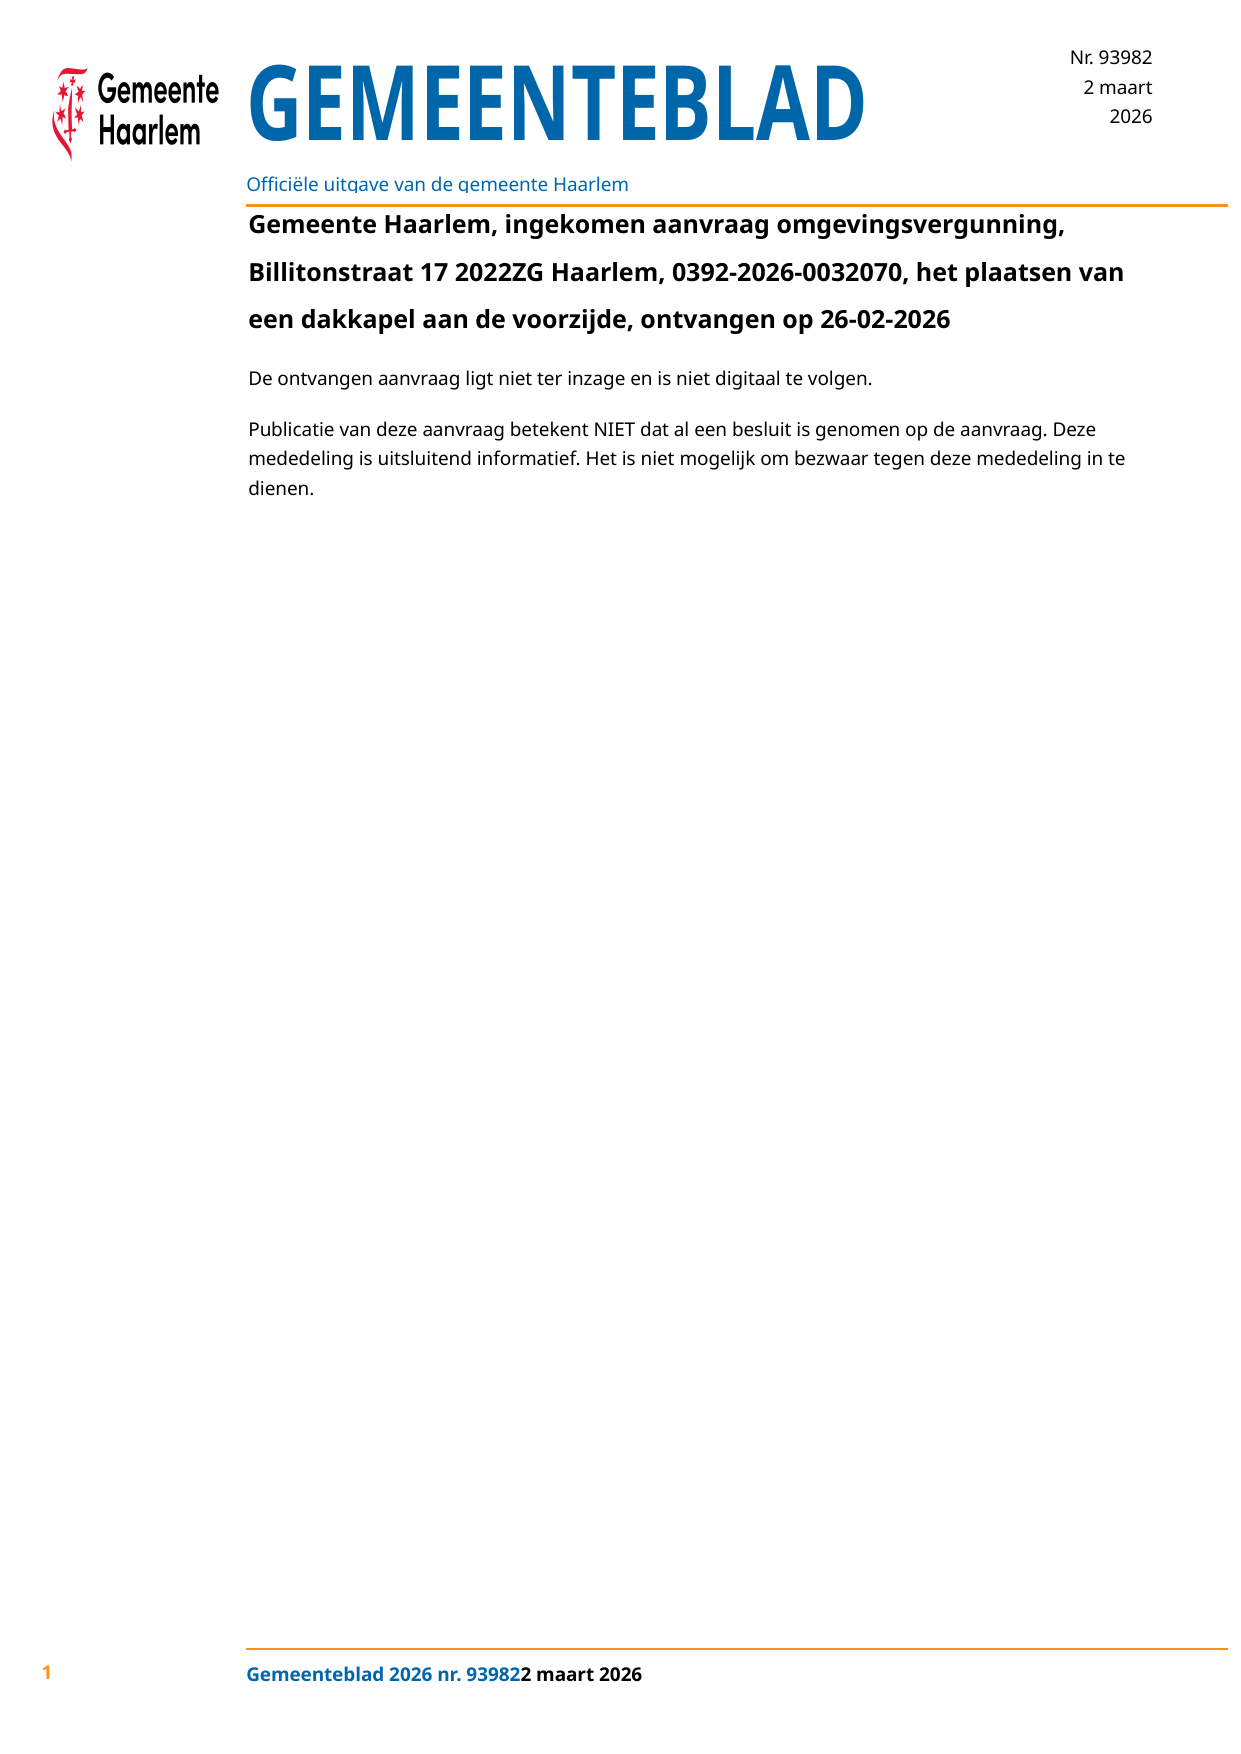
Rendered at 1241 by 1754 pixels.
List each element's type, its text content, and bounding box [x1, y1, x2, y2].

picture [41, 47, 231, 172]
text De ontvangen aanvraag ligt niet ter inzage en is niet digitaal te volgen. [248, 366, 1152, 391]
text Publicatie van deze aanvraag betekent NIET dat al een besluit is genomen op de aanvraag. Deze mededeling is uitsluitend informatief. Het is niet mogelijk om bezwaar tegen deze mededeling in te dienen. [248, 416, 1152, 501]
text Gemeente Haarlem, ingekomen aanvraag omgevingsvergunning, Billitonstraat 17 2022ZG Haarlem, 0392-2026-0032070, het plaatsen van een dakkapel aan de voorzijde, ontvangen op 26-02-2026 [248, 207, 1152, 336]
